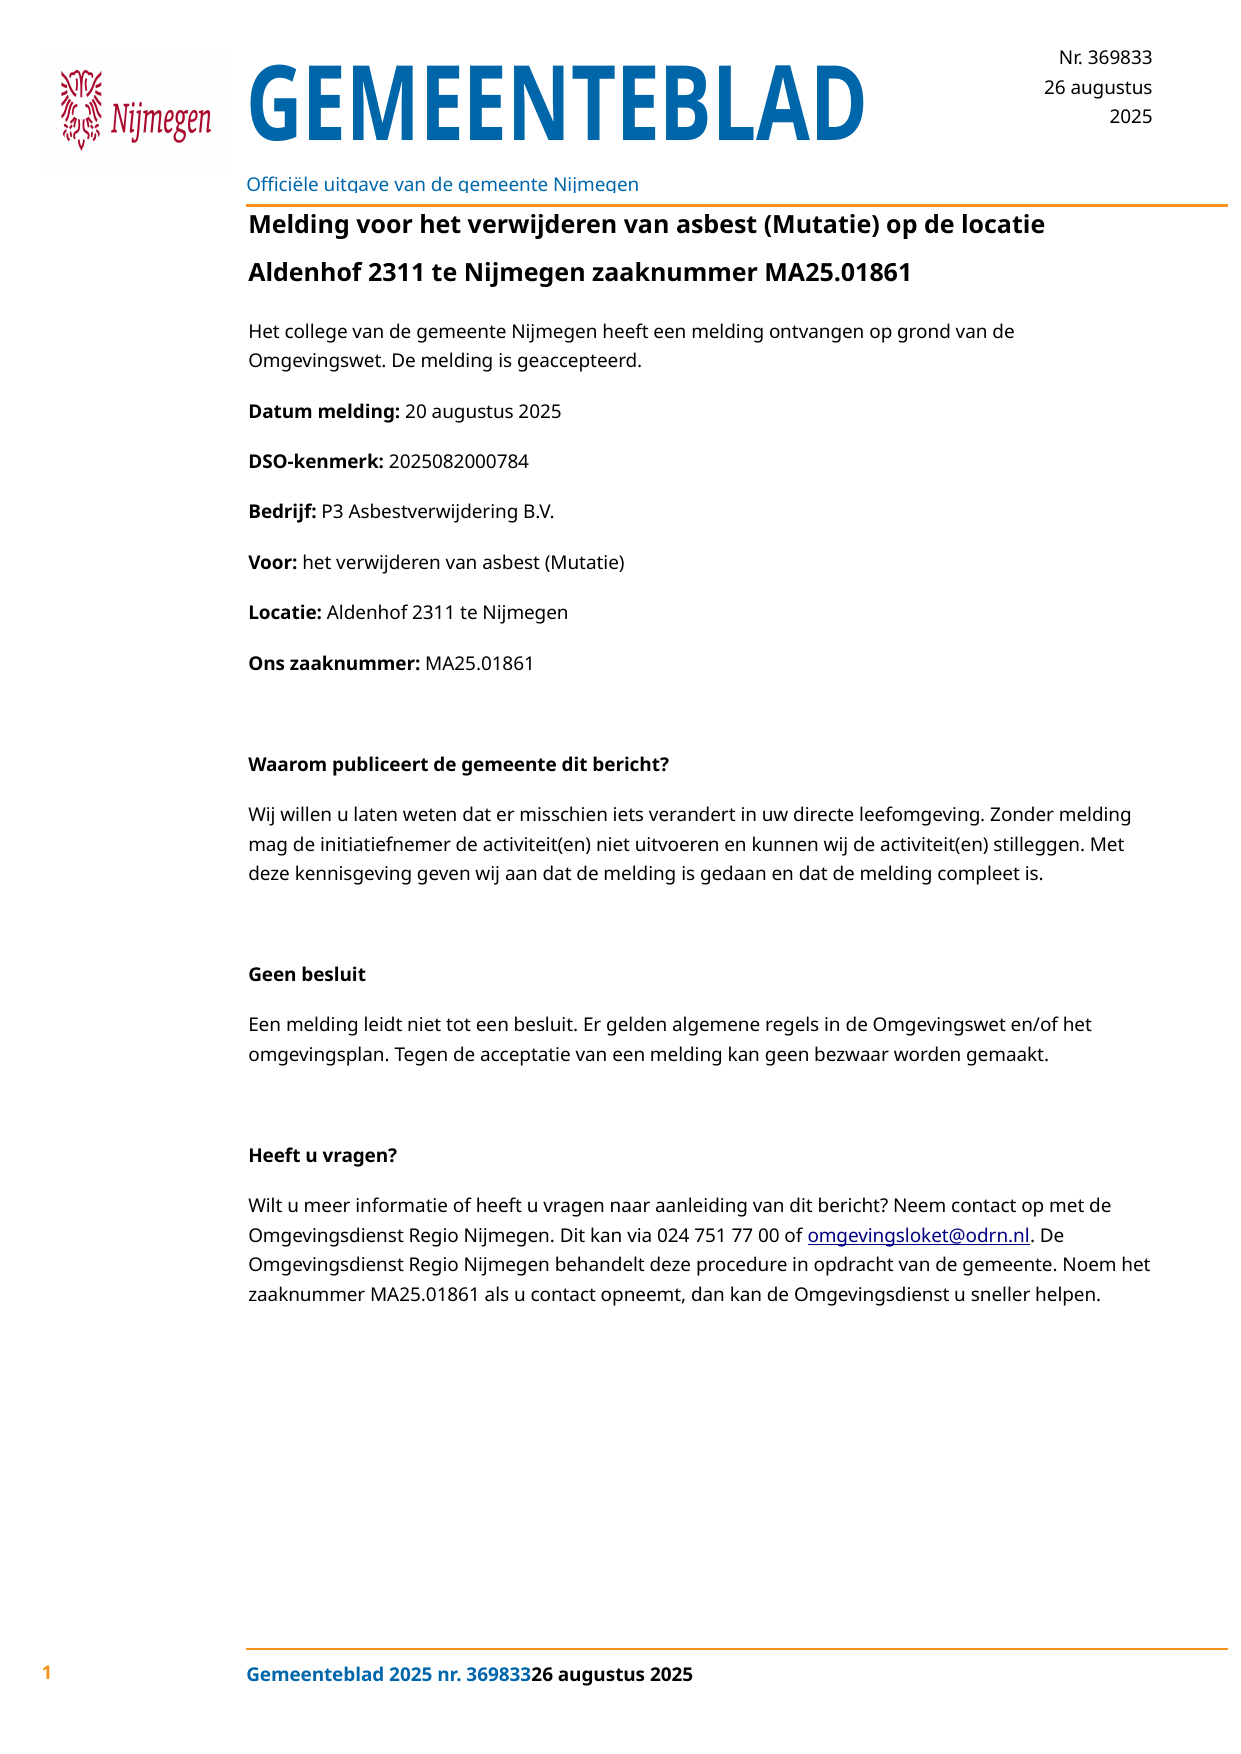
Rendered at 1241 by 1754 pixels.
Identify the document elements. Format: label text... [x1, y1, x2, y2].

text Locatie: Aldenhof 2311 te Nijmegen [248, 599, 1152, 625]
text Ons zaaknummer: MA25.01861 [248, 650, 1152, 676]
text Het college van de gemeente Nijmegen heeft een melding ontvangen op grond van de Omgevingswet. De melding is geaccepteerd. [248, 318, 1152, 373]
text Voor: het verwijderen van asbest (Mutatie) [248, 549, 1152, 575]
text Wij willen u laten weten dat er misschien iets verandert in uw directe leefomgeving. Zonder melding mag de initiatiefnemer de activiteit(en) niet uitvoeren en kunnen wij de activiteit(en) stilleggen. Met deze kennisgeving geven wij aan dat de melding is gedaan en dat de melding compleet is. [248, 801, 1152, 886]
text Waarom publiceert de gemeente dit bericht? [248, 751, 1152, 777]
text Geen besluit [248, 961, 1152, 987]
text Wilt u meer informatie of heeft u vragen naar aanleiding van dit bericht? Neem contact op met de Omgevingsdienst Regio Nijmegen. Dit kan via 024 751 77 00 of omgevingsloket@odrn.nl. De Omgevingsdienst Regio Nijmegen behandelt deze procedure in opdracht van de gemeente. Noem het zaaknummer MA25.01861 als u contact opneemt, dan kan de Omgevingsdienst u sneller helpen. [248, 1192, 1152, 1307]
text DSO-kenmerk: 2025082000784 [248, 448, 1152, 474]
text Datum melding: 20 augustus 2025 [248, 398, 1152, 424]
text Melding voor het verwijderen van asbest (Mutatie) op de locatie Aldenhof 2311 te Nijmegen zaaknummer MA25.01861 [248, 207, 1152, 288]
text Heeft u vragen? [248, 1142, 1152, 1168]
picture [41, 47, 231, 172]
text Een melding leidt niet tot een besluit. Er gelden algemene regels in de Omgevingswet en/of het omgevingsplan. Tegen de acceptatie van een melding kan geen bezwaar worden gemaakt. [248, 1012, 1152, 1067]
text Bedrijf: P3 Asbestverwijdering B.V. [248, 499, 1152, 524]
